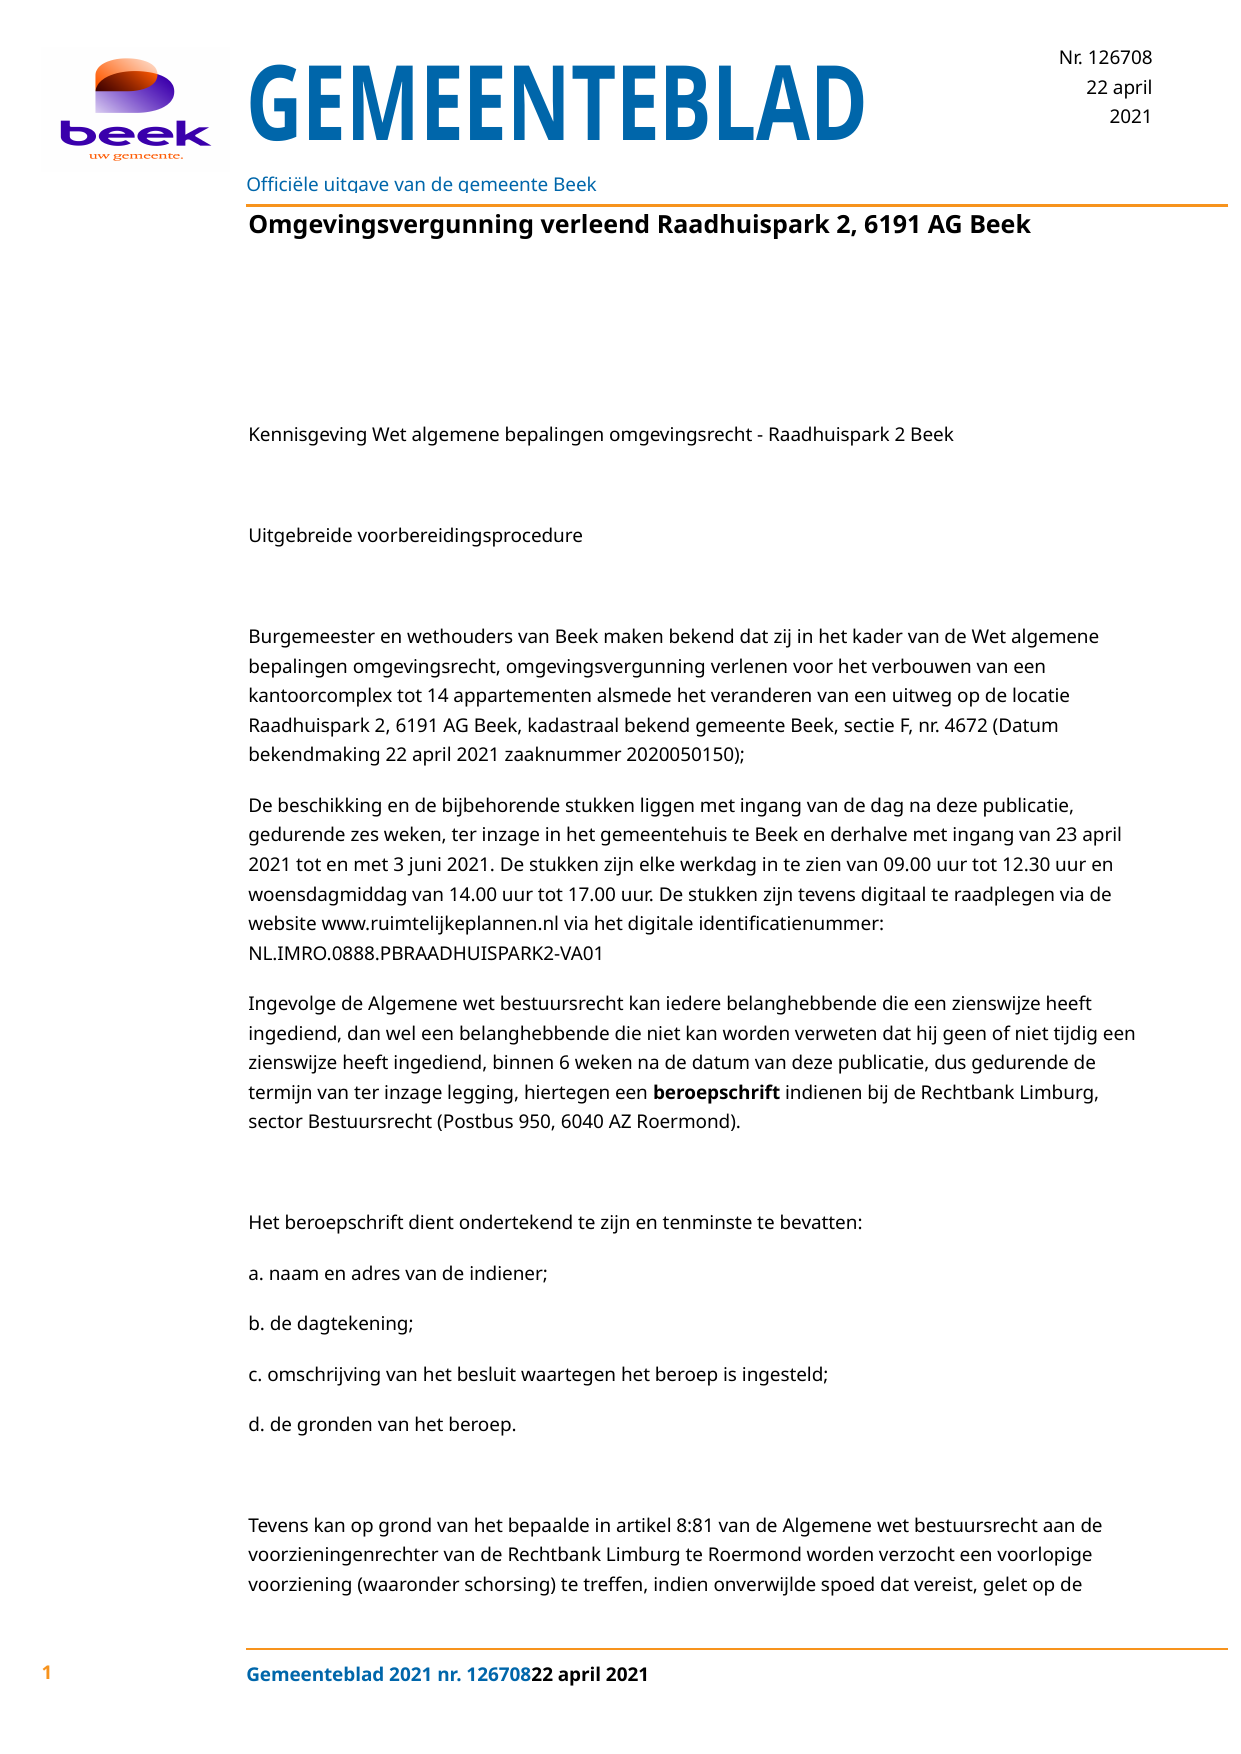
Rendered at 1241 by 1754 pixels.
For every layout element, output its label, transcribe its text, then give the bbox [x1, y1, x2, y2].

text Ingevolge de Algemene wet bestuursrecht kan iedere belanghebbende die een zienswijze heeft ingediend, dan wel een belanghebbende die niet kan worden verweten dat hij geen of niet tijdig een zienswijze heeft ingediend, binnen 6 weken na de datum van deze publicatie, dus gedurende de termijn van ter inzage legging, hiertegen een beroepschrift indienen bij de Rechtbank Limburg, sector Bestuursrecht (Postbus 950, 6040 AZ Roermond). [248, 990, 1152, 1134]
text b. de dagtekening; [248, 1310, 1152, 1336]
text d. de gronden van het beroep. [248, 1411, 1152, 1437]
text Uitgebreide voorbereidingsprocedure [248, 522, 1152, 548]
text Kennisgeving Wet algemene bepalingen omgevingsrecht - Raadhuispark 2 Beek [248, 422, 1152, 447]
text Het beroepschrift dient ondertekend te zijn en tenminste te bevatten: [248, 1209, 1152, 1235]
text Tevens kan op grond van het bepaalde in artikel 8:81 van de Algemene wet bestuursrecht aan de voorzieningenrechter van de Rechtbank Limburg te Roermond worden verzocht een voorlopige voorziening (waaronder schorsing) te treffen, indien onverwijlde spoed dat vereist, gelet op de [248, 1512, 1152, 1597]
text Omgevingsvergunning verleend Raadhuispark 2, 6191 AG Beek [248, 207, 1152, 241]
text Burgemeester en wethouders van Beek maken bekend dat zij in het kader van de Wet algemene bepalingen omgevingsrecht, omgevingsvergunning verlenen voor het verbouwen van een kantoorcomplex tot 14 appartementen alsmede het veranderen van een uitweg op de locatie Raadhuispark 2, 6191 AG Beek, kadastraal bekend gemeente Beek, sectie F, nr. 4672 (Datum bekendmaking 22 april 2021 zaaknummer 2020050150); [248, 623, 1152, 767]
text De beschikking en de bijbehorende stukken liggen met ingang van de dag na deze publicatie, gedurende zes weken, ter inzage in het gemeentehuis te Beek en derhalve met ingang van 23 april 2021 tot en met 3 juni 2021. De stukken zijn elke werkdag in te zien van 09.00 uur tot 12.30 uur en woensdagmiddag van 14.00 uur tot 17.00 uur. De stukken zijn tevens digitaal te raadplegen via de website www.ruimtelijkeplannen.nl via het digitale identificatienummer: NL.IMRO.0888.PBRAADHUISPARK2-VA01 [248, 792, 1152, 966]
text c. omschrijving van het besluit waartegen het beroep is ingesteld; [248, 1361, 1152, 1386]
picture [41, 47, 231, 172]
text a. naam en adres van de indiener; [248, 1260, 1152, 1286]
